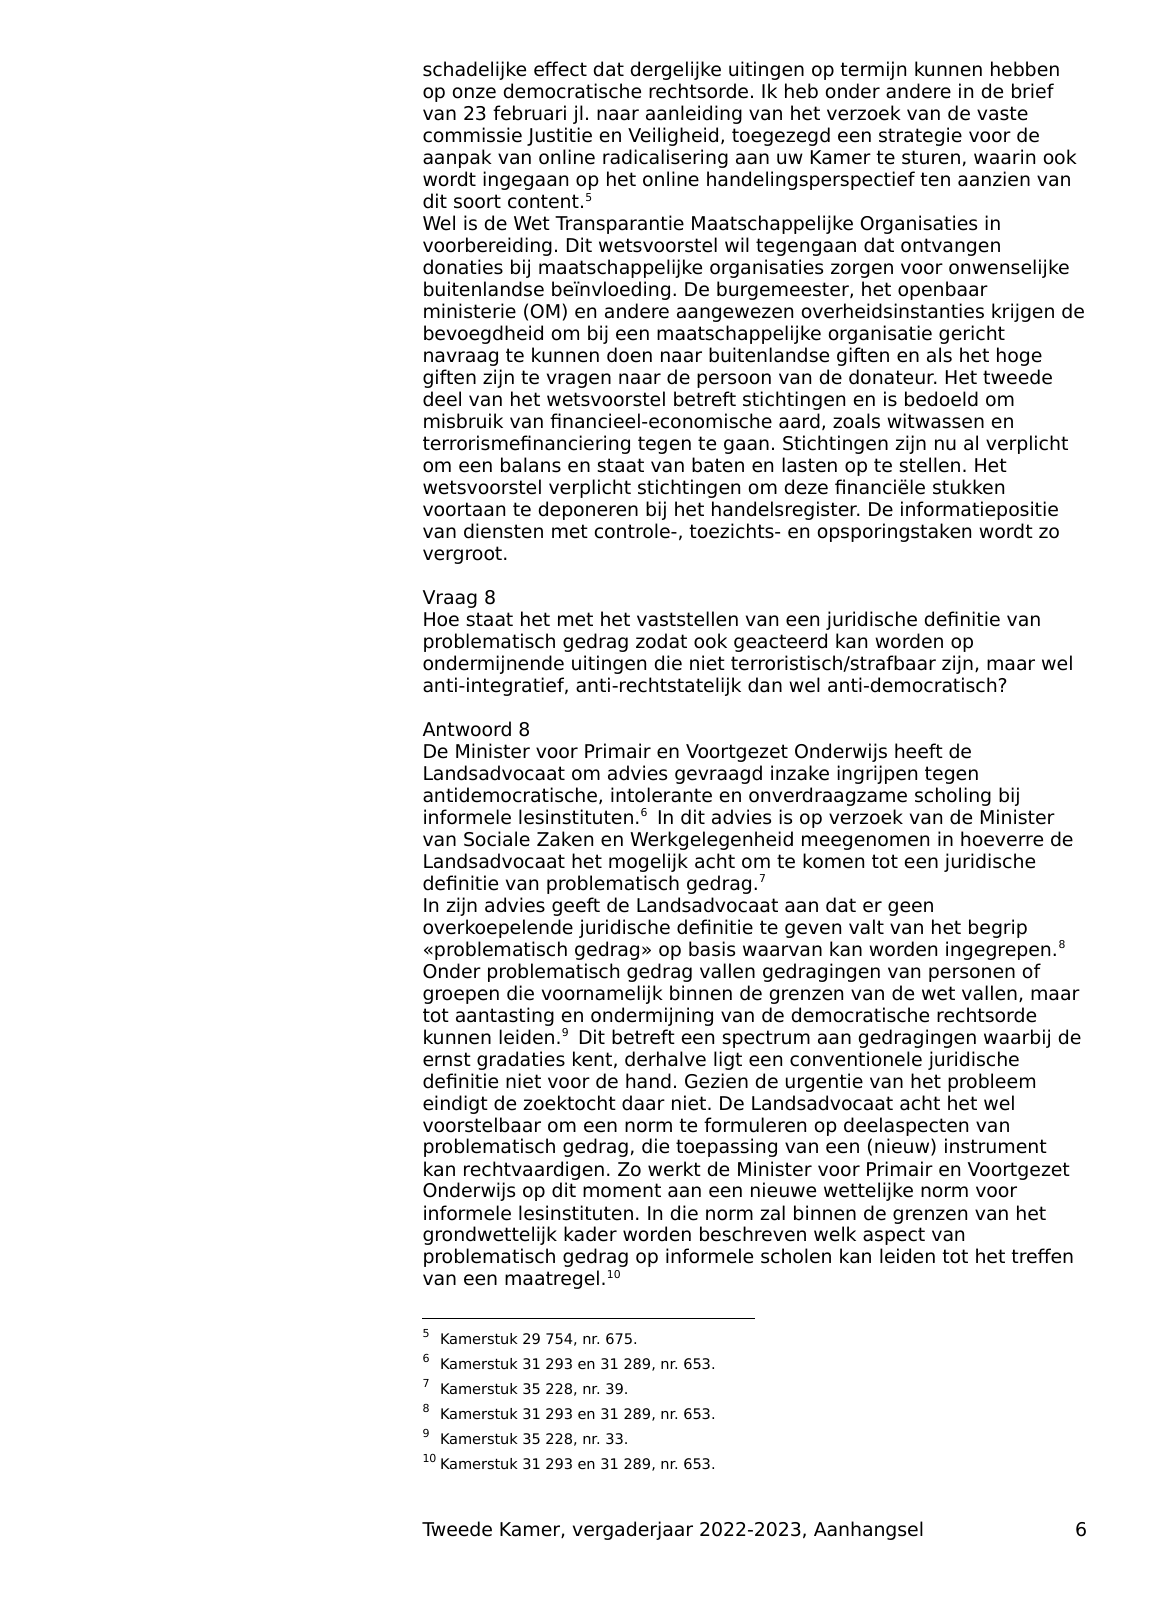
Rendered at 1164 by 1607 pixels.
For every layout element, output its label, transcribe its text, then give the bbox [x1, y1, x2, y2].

text Kamerstuk 31 293 en 31 289, nr. 653. [422, 1352, 1087, 1374]
text schadelijke effect dat dergelijke uitingen op termijn kunnen hebben op onze democratische rechtsorde. Ik heb onder andere in de brief van 23 februari jl. naar aanleiding van het verzoek van de vaste commissie Justitie en Veiligheid, toegezegd een strategie voor de aanpak van online radicalisering aan uw Kamer te sturen, waarin ook wordt ingegaan op het online handelingsperspectief ten aanzien van dit soort content. [422, 59, 1087, 213]
text Kamerstuk 35 228, nr. 33. [422, 1427, 1087, 1449]
text Kamerstuk 31 293 en 31 289, nr. 653. [422, 1402, 1087, 1424]
text Hoe staat het met het vaststellen van een juridische definitie van problematisch gedrag zodat ook geacteerd kan worden op ondermijnende uitingen die niet terroristisch/strafbaar zijn, maar wel anti-integratief, anti-rechtstatelijk dan wel anti-democratisch? [422, 609, 1087, 697]
text Antwoord 8 [422, 719, 1087, 741]
text Wel is de Wet Transparantie Maatschappelijke Organisaties in voorbereiding. Dit wetsvoorstel wil tegengaan dat ontvangen donaties bij maatschappelijke organisaties zorgen voor onwenselijke buitenlandse beïnvloeding. De burgemeester, het openbaar ministerie (OM) en andere aangewezen overheidsinstanties krijgen de bevoegdheid om bij een maatschappelijke organisatie gericht navraag te kunnen doen naar buitenlandse giften en als het hoge giften zijn te vragen naar de persoon van de donateur. Het tweede deel van het wetsvoorstel betreft stichtingen en is bedoeld om misbruik van financieel-economische aard, zoals witwassen en terrorismefinanciering tegen te gaan. Stichtingen zijn nu al verplicht om een balans en staat van baten en lasten op te stellen. Het wetsvoorstel verplicht stichtingen om deze financiële stukken voortaan te deponeren bij het handelsregister. De informatiepositie van diensten met controle-, toezichts- en opsporingstaken wordt zo vergroot. [422, 213, 1087, 564]
text Vraag 8 [422, 587, 1087, 609]
text De Minister voor Primair en Voortgezet Onderwijs heeft de Landsadvocaat om advies gevraagd inzake ingrijpen tegen antidemocratische, intolerante en onverdraagzame scholing bij informele lesinstituten. In dit advies is op verzoek van de Minister van Sociale Zaken en Werkgelegenheid meegenomen in hoeverre de Landsadvocaat het mogelijk acht om te komen tot een juridische definitie van problematisch gedrag. [422, 741, 1087, 895]
text Kamerstuk 31 293 en 31 289, nr. 653. [422, 1452, 1087, 1474]
text Kamerstuk 29 754, nr. 675. [422, 1327, 1087, 1349]
text Kamerstuk 35 228, nr. 39. [422, 1377, 1087, 1399]
text In zijn advies geeft de Landsadvocaat aan dat er geen overkoepelende juridische definitie te geven valt van het begrip «problematisch gedrag» op basis waarvan kan worden ingegrepen. Onder problematisch gedrag vallen gedragingen van personen of groepen die voornamelijk binnen de grenzen van de wet vallen, maar tot aantasting en ondermijning van de democratische rechtsorde kunnen leiden. Dit betreft een spectrum aan gedragingen waarbij de ernst gradaties kent, derhalve ligt een conventionele juridische definitie niet voor de hand. Gezien de urgentie van het probleem eindigt de zoektocht daar niet. De Landsadvocaat acht het wel voorstelbaar om een norm te formuleren op deelaspecten van problematisch gedrag, die toepassing van een (nieuw) instrument kan rechtvaardigen. Zo werkt de Minister voor Primair en Voortgezet Onderwijs op dit moment aan een nieuwe wettelijke norm voor informele lesinstituten. In die norm zal binnen de grenzen van het grondwettelijk kader worden beschreven welk aspect van problematisch gedrag op informele scholen kan leiden tot het treffen van een maatregel. [422, 895, 1087, 1290]
